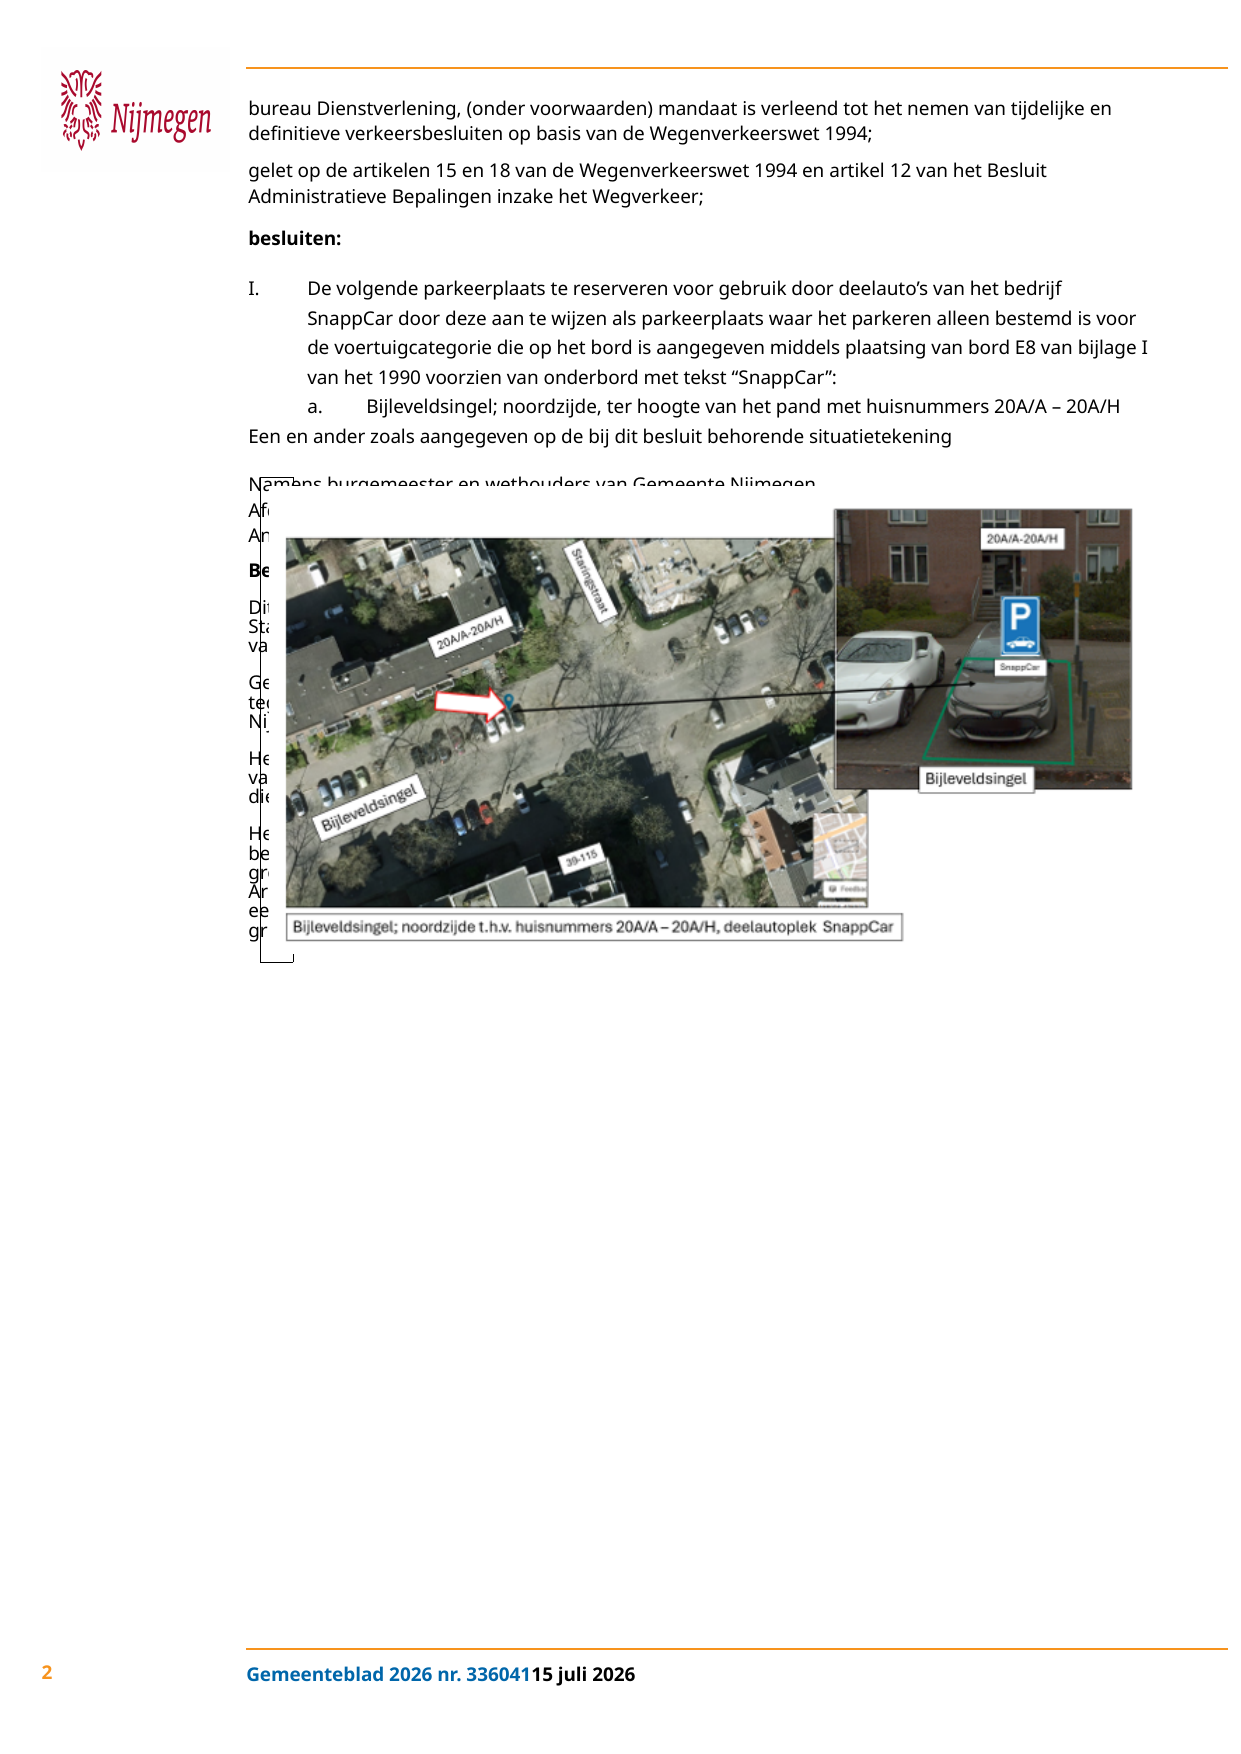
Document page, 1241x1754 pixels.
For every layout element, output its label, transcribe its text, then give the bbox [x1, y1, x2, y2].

list De volgende parkeerplaats te reserveren voor gebruik door deelauto’s van het bedrijf SnappCar door deze aan te wijzen als parkeerplaats waar het parkeren alleen bestemd is voor de voertuigcategorie die op het bord is aangegeven middels plaatsing van bord E8 van bijlage I van het 1990 voorzien van onderbord met tekst “SnappCar”: [248, 275, 1152, 390]
list Bijleveldsingel; noordzijde, ter hoogte van het pand met huisnummers 20A/A – 20A/H [307, 394, 1152, 419]
picture [268, 486, 1173, 954]
text Een en ander zoals aangegeven op de bij dit besluit behorende situatietekening [248, 423, 1152, 449]
text gelet op de artikelen 15 en 18 van de Wegenverkeerswet 1994 en artikel 12 van het Besluit Administratieve Bepalingen inzake het Wegverkeer; [248, 157, 1152, 209]
text Namens burgemeester en wethouders van Gemeente Nijmegen, [248, 471, 1152, 497]
text bureau Dienstverlening, (onder voorwaarden) mandaat is verleend tot het nemen van tijdelijke en definitieve verkeersbesluiten op basis van de Wegenverkeerswet 1994; [248, 95, 1152, 146]
text besluiten: [248, 225, 1152, 251]
picture [41, 47, 231, 172]
